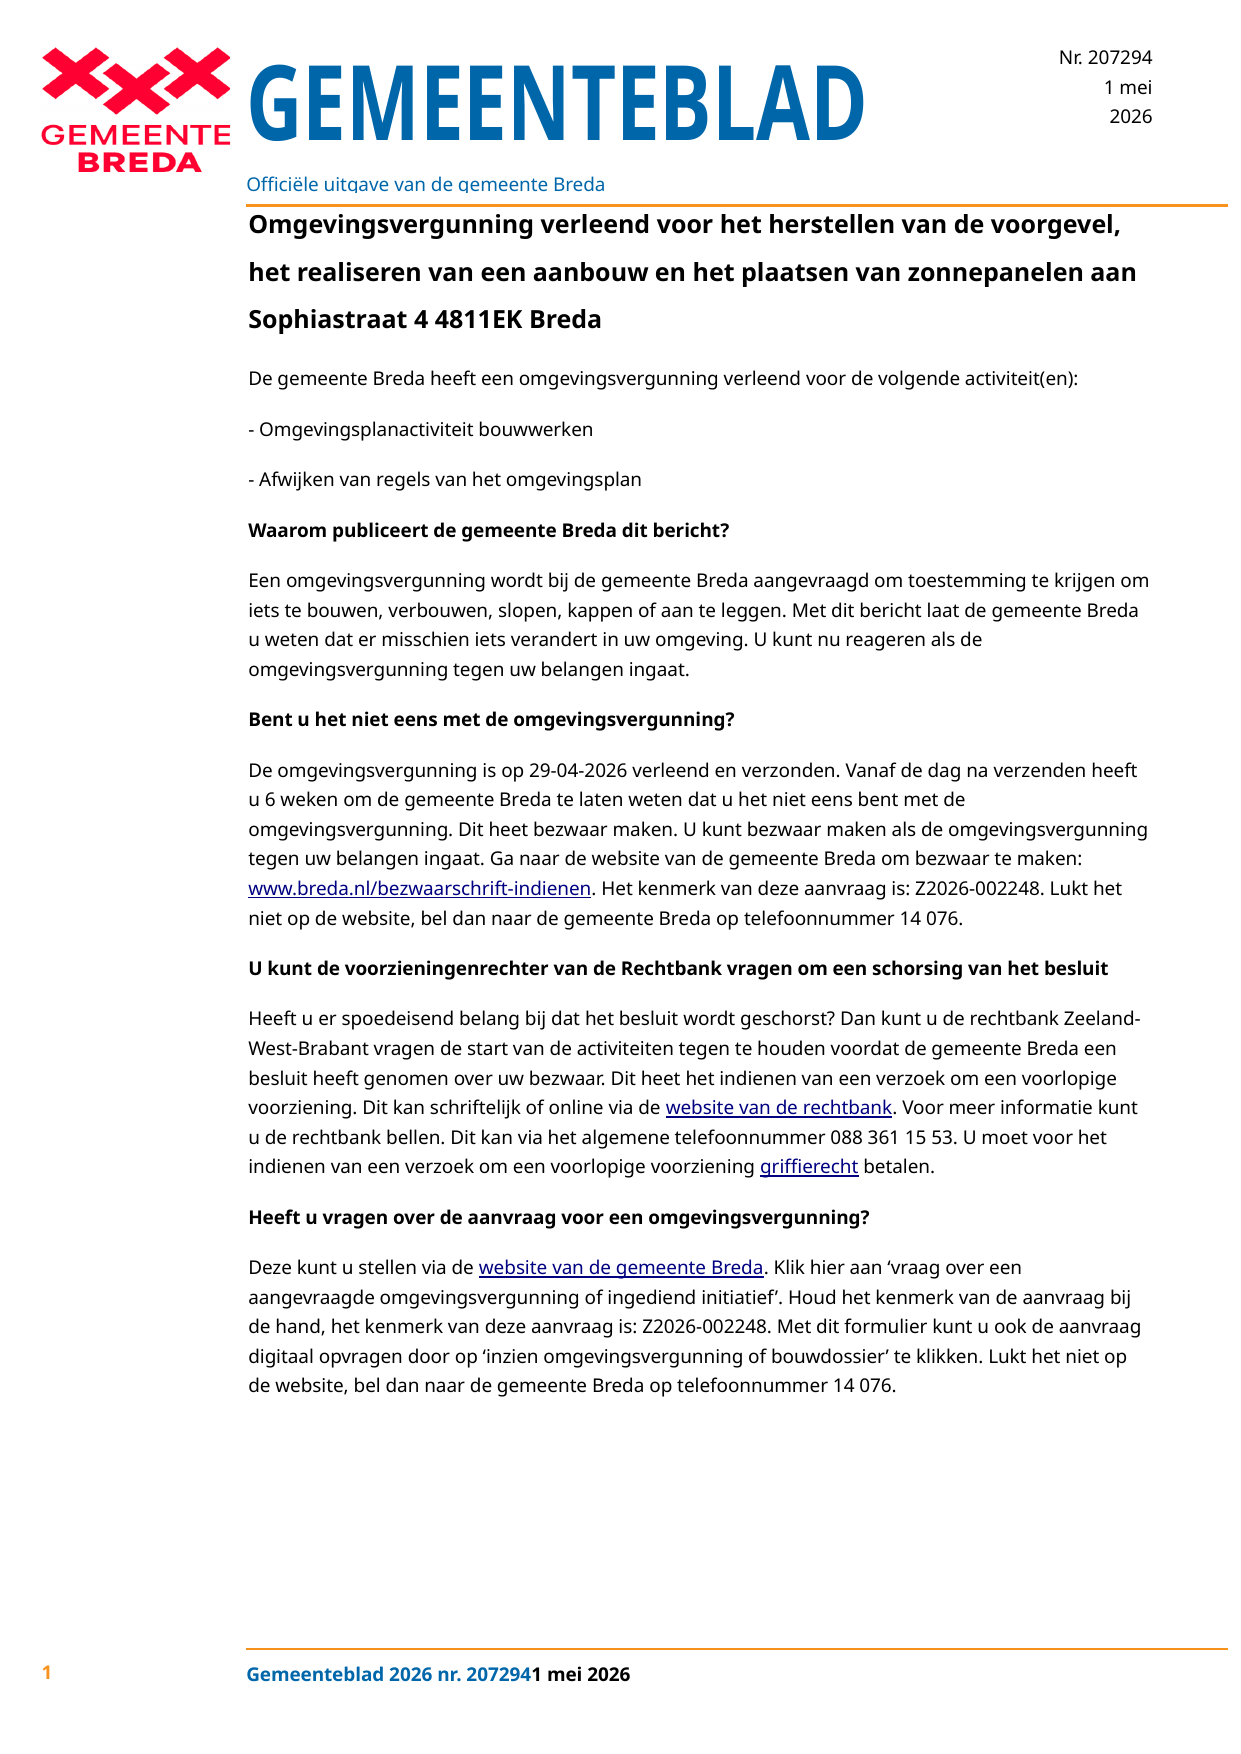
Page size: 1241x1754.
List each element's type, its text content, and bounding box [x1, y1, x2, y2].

text - Omgevingsplanactiviteit bouwwerken [248, 416, 1152, 442]
text - Afwijken van regels van het omgevingsplan [248, 466, 1152, 492]
text Heeft u er spoedeisend belang bij dat het besluit wordt geschorst? Dan kunt u de rechtbank Zeeland-West-Brabant vragen de start van de activiteiten tegen te houden voordat de gemeente Breda een besluit heeft genomen over uw bezwaar. Dit heet het indienen van een verzoek om een voorlopige voorziening. Dit kan schriftelijk of online via de website van de rechtbank. Voor meer informatie kunt u de rechtbank bellen. Dit kan via het algemene telefoonnummer 088 361 15 53. U moet voor het indienen van een verzoek om een voorlopige voorziening griffierecht betalen. [248, 1006, 1152, 1179]
text Bent u het niet eens met de omgevingsvergunning? [248, 706, 1152, 732]
text Een omgevingsvergunning wordt bij de gemeente Breda aangevraagd om toestemming te krijgen om iets te bouwen, verbouwen, slopen, kappen of aan te leggen. Met dit bericht laat de gemeente Breda u weten dat er misschien iets verandert in uw omgeving. U kunt nu reageren als de omgevingsvergunning tegen uw belangen ingaat. [248, 567, 1152, 682]
text Deze kunt u stellen via de website van de gemeente Breda. Klik hier aan ‘vraag over een aangevraagde omgevingsvergunning of ingediend initiatief’. Houd het kenmerk van de aanvraag bij de hand, het kenmerk van deze aanvraag is: Z2026-002248. Met dit formulier kunt u ook de aanvraag digitaal opvragen door op ‘inzien omgevingsvergunning of bouwdossier’ te klikken. Lukt het niet op de website, bel dan naar de gemeente Breda op telefoonnummer 14 076. [248, 1254, 1152, 1398]
text Waarom publiceert de gemeente Breda dit bericht? [248, 517, 1152, 542]
text Heeft u vragen over de aanvraag voor een omgevingsvergunning? [248, 1204, 1152, 1229]
text De gemeente Breda heeft een omgevingsvergunning verleend voor de volgende activiteit(en): [248, 366, 1152, 391]
text U kunt de voorzieningenrechter van de Rechtbank vragen om een schorsing van het besluit [248, 955, 1152, 981]
text Omgevingsvergunning verleend voor het herstellen van de voorgevel, het realiseren van een aanbouw en het plaatsen van zonnepanelen aan Sophiastraat 4 4811EK Breda [248, 207, 1152, 336]
picture [41, 47, 231, 172]
text De omgevingsvergunning is op 29-04-2026 verleend en verzonden. Vanaf de dag na verzenden heeft u 6 weken om de gemeente Breda te laten weten dat u het niet eens bent met de omgevingsvergunning. Dit heet bezwaar maken. U kunt bezwaar maken als de omgevingsvergunning tegen uw belangen ingaat. Ga naar de website van de gemeente Breda om bezwaar te maken: www.breda.nl/bezwaarschrift-indienen. Het kenmerk van deze aanvraag is: Z2026-002248. Lukt het niet op de website, bel dan naar de gemeente Breda op telefoonnummer 14 076. [248, 757, 1152, 930]
